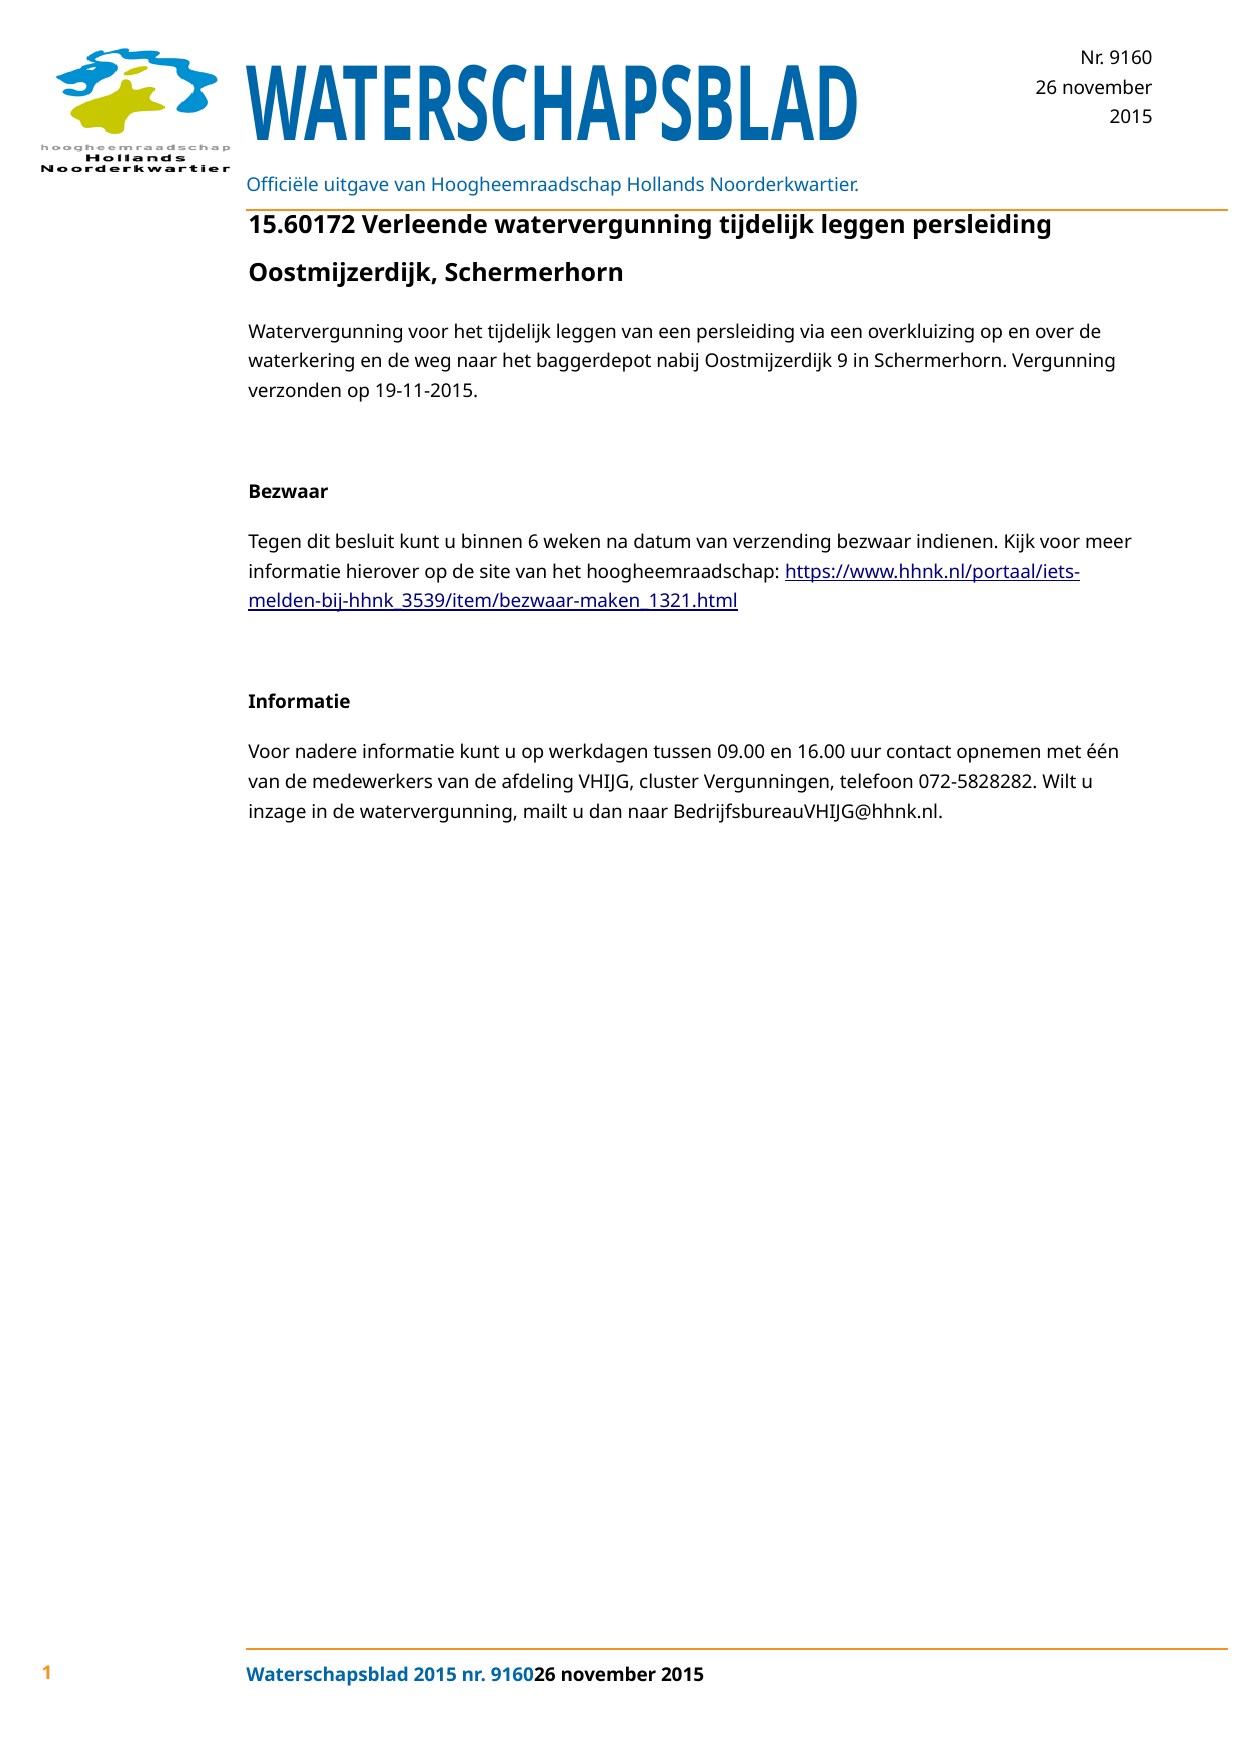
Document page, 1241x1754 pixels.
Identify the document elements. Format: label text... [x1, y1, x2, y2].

text Watervergunning voor het tijdelijk leggen van een persleiding via een overkluizing op en over de waterkering en de weg naar het baggerdepot nabij Oostmijzerdijk 9 in Schermerhorn. Vergunning verzonden op 19-11-2015. [248, 318, 1152, 403]
picture [41, 47, 231, 172]
text 15.60172 Verleende watervergunning tijdelijk leggen persleiding Oostmijzerdijk, Schermerhorn [248, 211, 1152, 288]
text Informatie [248, 688, 1152, 714]
text Bezwaar [248, 478, 1152, 504]
text Voor nadere informatie kunt u op werkdagen tussen 09.00 en 16.00 uur contact opnemen met één van de medewerkers van de afdeling VHIJG, cluster Vergunningen, telefoon 072-5828282. Wilt u inzage in de watervergunning, mailt u dan naar BedrijfsbureauVHIJG@hhnk.nl. [248, 739, 1152, 824]
text Tegen dit besluit kunt u binnen 6 weken na datum van verzending bezwaar indienen. Kijk voor meer informatie hierover op de site van het hoogheemraadschap: https://www.hhnk.nl/portaal/iets-melden-bij-hhnk_3539/item/bezwaar-maken_1321.html [248, 528, 1152, 613]
